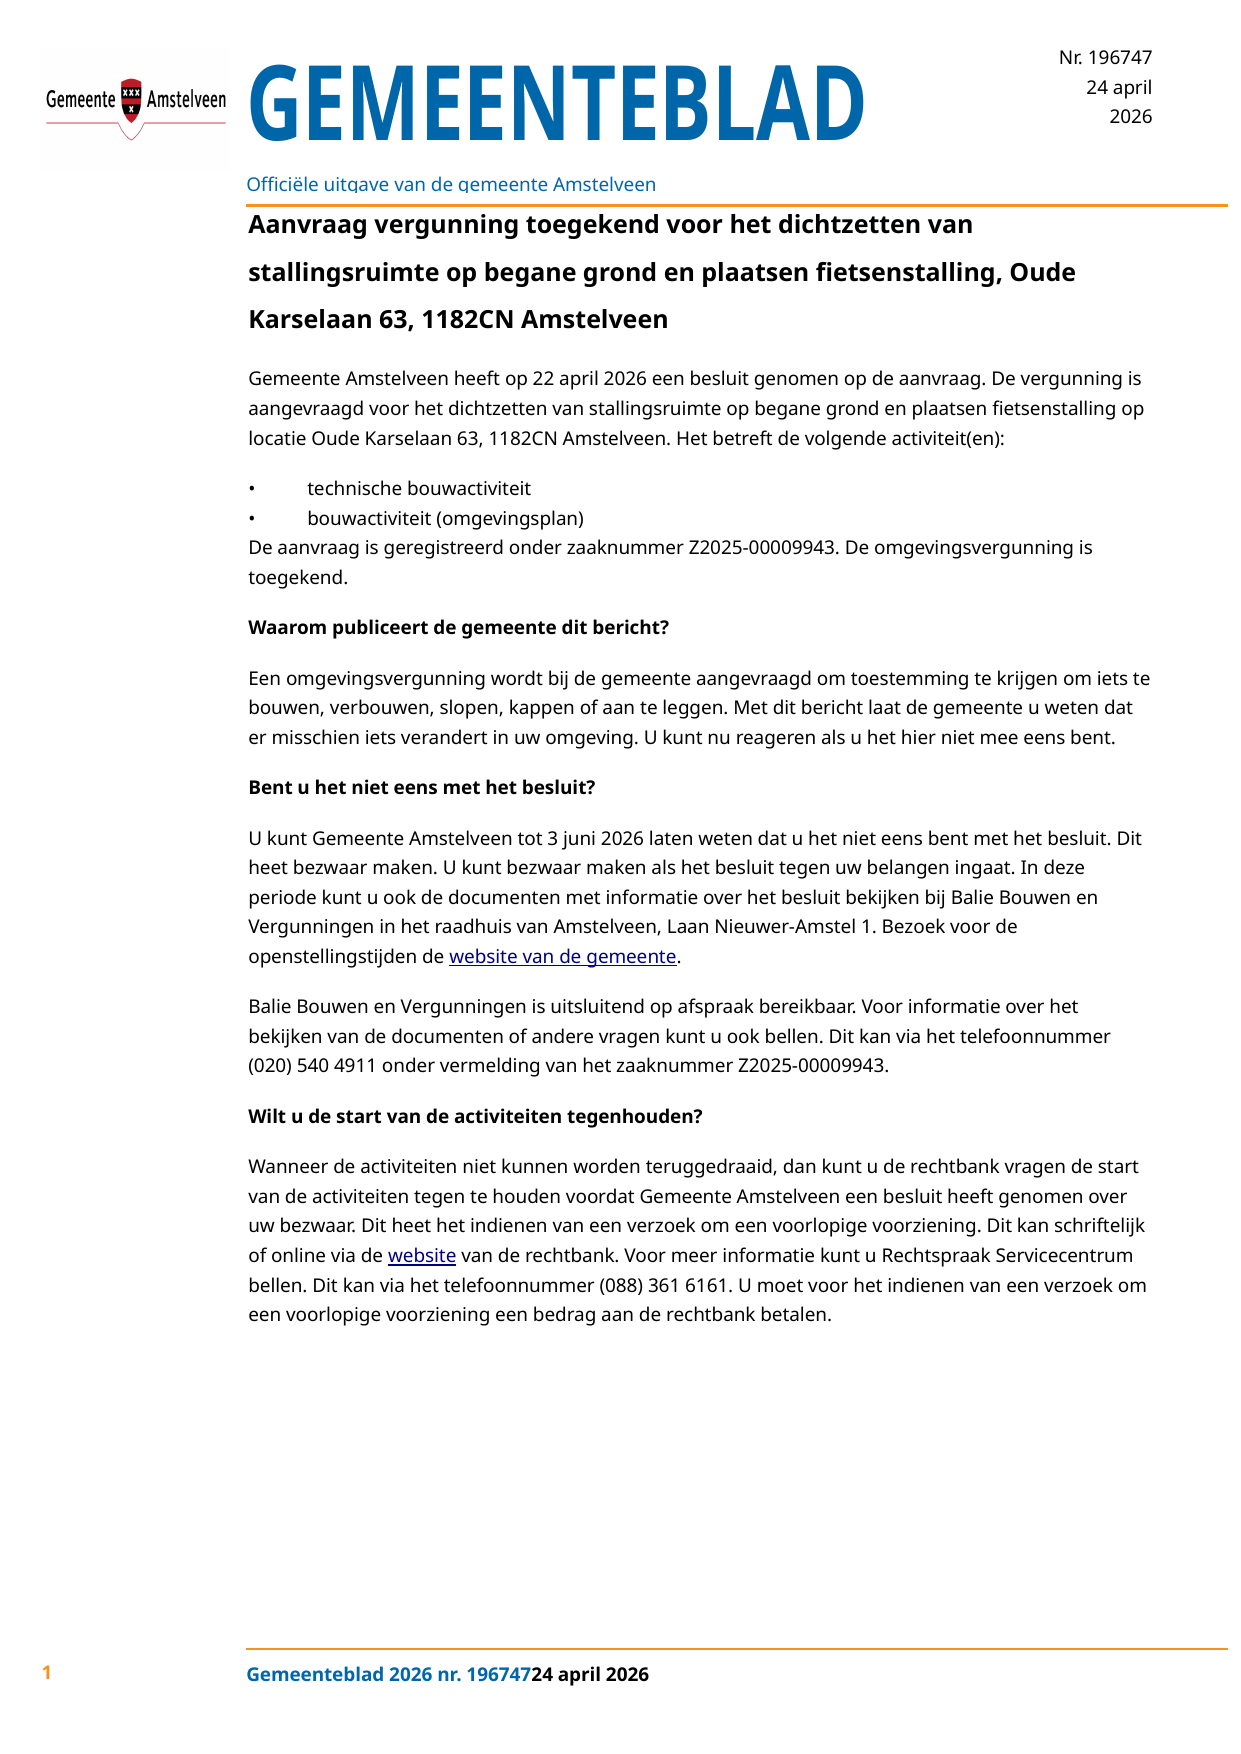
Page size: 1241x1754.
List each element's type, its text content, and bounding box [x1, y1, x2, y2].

text De aanvraag is geregistreerd onder zaaknummer Z2025-00009943. De omgevingsvergunning is toegekend. [248, 534, 1152, 589]
text Waarom publiceert de gemeente dit bericht? [248, 614, 1152, 640]
text Bent u het niet eens met het besluit? [248, 774, 1152, 800]
text Een omgevingsvergunning wordt bij de gemeente aangevraagd om toestemming te krijgen om iets te bouwen, verbouwen, slopen, kappen of aan te leggen. Met dit bericht laat de gemeente u weten dat er misschien iets verandert in uw omgeving. U kunt nu reageren als u het hier niet mee eens bent. [248, 665, 1152, 749]
text U kunt Gemeente Amstelveen tot 3 juni 2026 laten weten dat u het niet eens bent met het besluit. Dit heet bezwaar maken. U kunt bezwaar maken als het besluit tegen uw belangen ingaat. In deze periode kunt u ook de documenten met informatie over het besluit bekijken bij Balie Bouwen en Vergunningen in het raadhuis van Amstelveen, Laan Nieuwer-Amstel 1. Bezoek voor de openstellingstijden de website van de gemeente. [248, 825, 1152, 969]
list bouwactiviteit (omgevingsplan) [248, 505, 1152, 530]
picture [41, 47, 231, 172]
text Aanvraag vergunning toegekend voor het dichtzetten van stallingsruimte op begane grond en plaatsen fietsenstalling, Oude Karselaan 63, 1182CN Amstelveen [248, 207, 1152, 336]
text Wanneer de activiteiten niet kunnen worden teruggedraaid, dan kunt u de rechtbank vragen de start van de activiteiten tegen te houden voordat Gemeente Amstelveen een besluit heeft genomen over uw bezwaar. Dit heet het indienen van een verzoek om een voorlopige voorziening. Dit kan schriftelijk of online via de website van de rechtbank. Voor meer informatie kunt u Rechtspraak Servicecentrum bellen. Dit kan via het telefoonnummer (088) 361 6161. U moet voor het indienen van een verzoek om een voorlopige voorziening een bedrag aan de rechtbank betalen. [248, 1153, 1152, 1327]
text Balie Bouwen en Vergunningen is uitsluitend op afspraak bereikbaar. Voor informatie over het bekijken van de documenten of andere vragen kunt u ook bellen. Dit kan via het telefoonnummer (020) 540 4911 onder vermelding van het zaaknummer Z2025-00009943. [248, 993, 1152, 1078]
text Wilt u de start van de activiteiten tegenhouden? [248, 1103, 1152, 1129]
text Gemeente Amstelveen heeft op 22 april 2026 een besluit genomen op de aanvraag. De vergunning is aangevraagd voor het dichtzetten van stallingsruimte op begane grond en plaatsen fietsenstalling op locatie Oude Karselaan 63, 1182CN Amstelveen. Het betreft de volgende activiteit(en): [248, 366, 1152, 450]
list technische bouwactiviteit [248, 475, 1152, 501]
